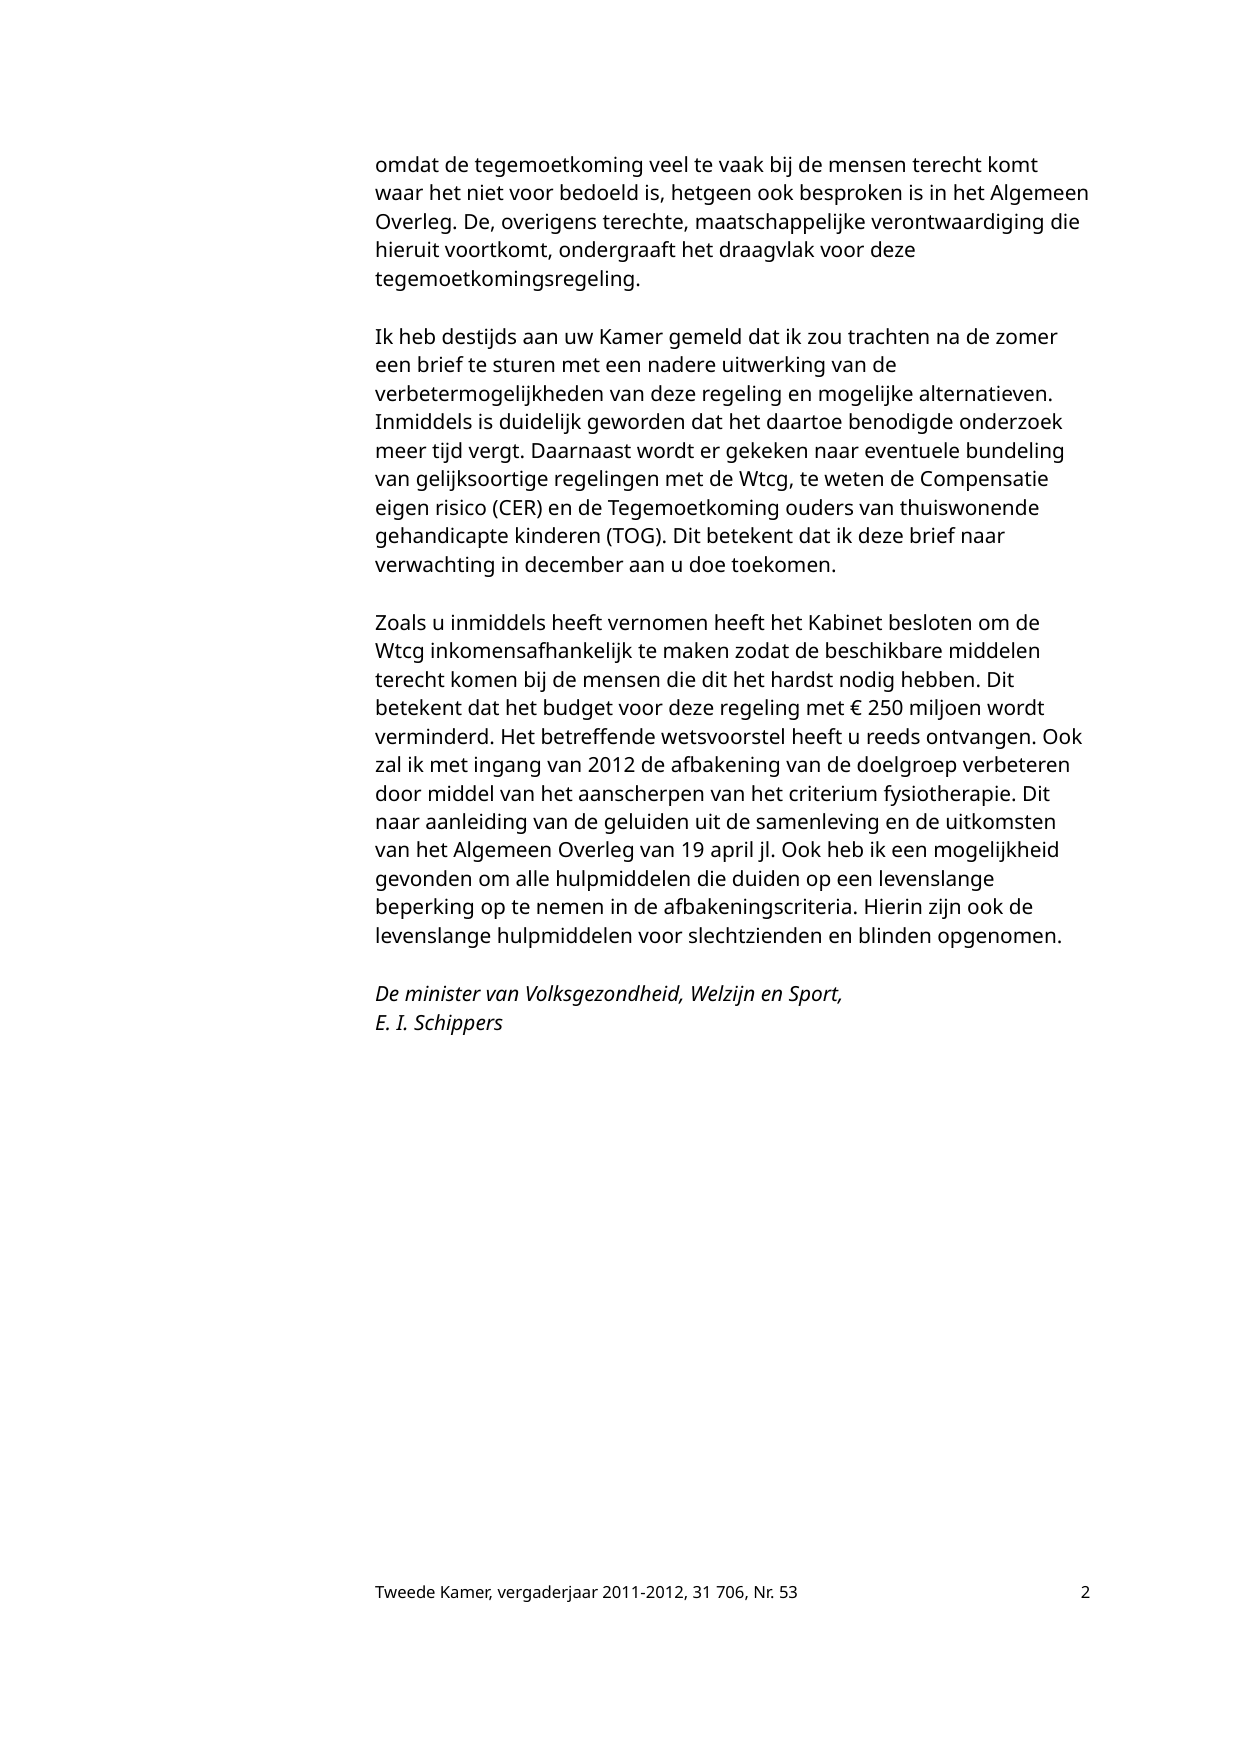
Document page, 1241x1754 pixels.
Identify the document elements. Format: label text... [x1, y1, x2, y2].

text E. I. Schippers [375, 1008, 1090, 1036]
text De minister van Volksgezondheid, Welzijn en Sport, [375, 979, 1090, 1008]
text Zoals u inmiddels heeft vernomen heeft het Kabinet besloten om de Wtcg inkomensafhankelijk te maken zodat de beschikbare middelen terecht komen bij de mensen die dit het hardst nodig hebben. Dit betekent dat het budget voor deze regeling met € 250 miljoen wordt verminderd. Het betreffende wetsvoorstel heeft u reeds ontvangen. Ook zal ik met ingang van 2012 de afbakening van de doelgroep verbeteren door middel van het aanscherpen van het criterium fysiotherapie. Dit naar aanleiding van de geluiden uit de samenleving en de uitkomsten van het Algemeen Overleg van 19 april jl. Ook heb ik een mogelijkheid gevonden om alle hulpmiddelen die duiden op een levenslange beperking op te nemen in de afbakeningscriteria. Hierin zijn ook de levenslange hulpmiddelen voor slechtzienden en blinden opgenomen. [375, 608, 1090, 949]
text omdat de tegemoetkoming veel te vaak bij de mensen terecht komt waar het niet voor bedoeld is, hetgeen ook besproken is in het Algemeen Overleg. De, overigens terechte, maatschappelijke verontwaardiging die hieruit voortkomt, ondergraaft het draagvlak voor deze tegemoetkomingsregeling. [375, 150, 1090, 292]
text Ik heb destijds aan uw Kamer gemeld dat ik zou trachten na de zomer een brief te sturen met een nadere uitwerking van de verbetermogelijkheden van deze regeling en mogelijke alternatieven. Inmiddels is duidelijk geworden dat het daartoe benodigde onderzoek meer tijd vergt. Daarnaast wordt er gekeken naar eventuele bundeling van gelijksoortige regelingen met de Wtcg, te weten de Compensatie eigen risico (CER) en de Tegemoetkoming ouders van thuiswonende gehandicapte kinderen (TOG). Dit betekent dat ik deze brief naar verwachting in december aan u doe toekomen. [375, 322, 1090, 578]
